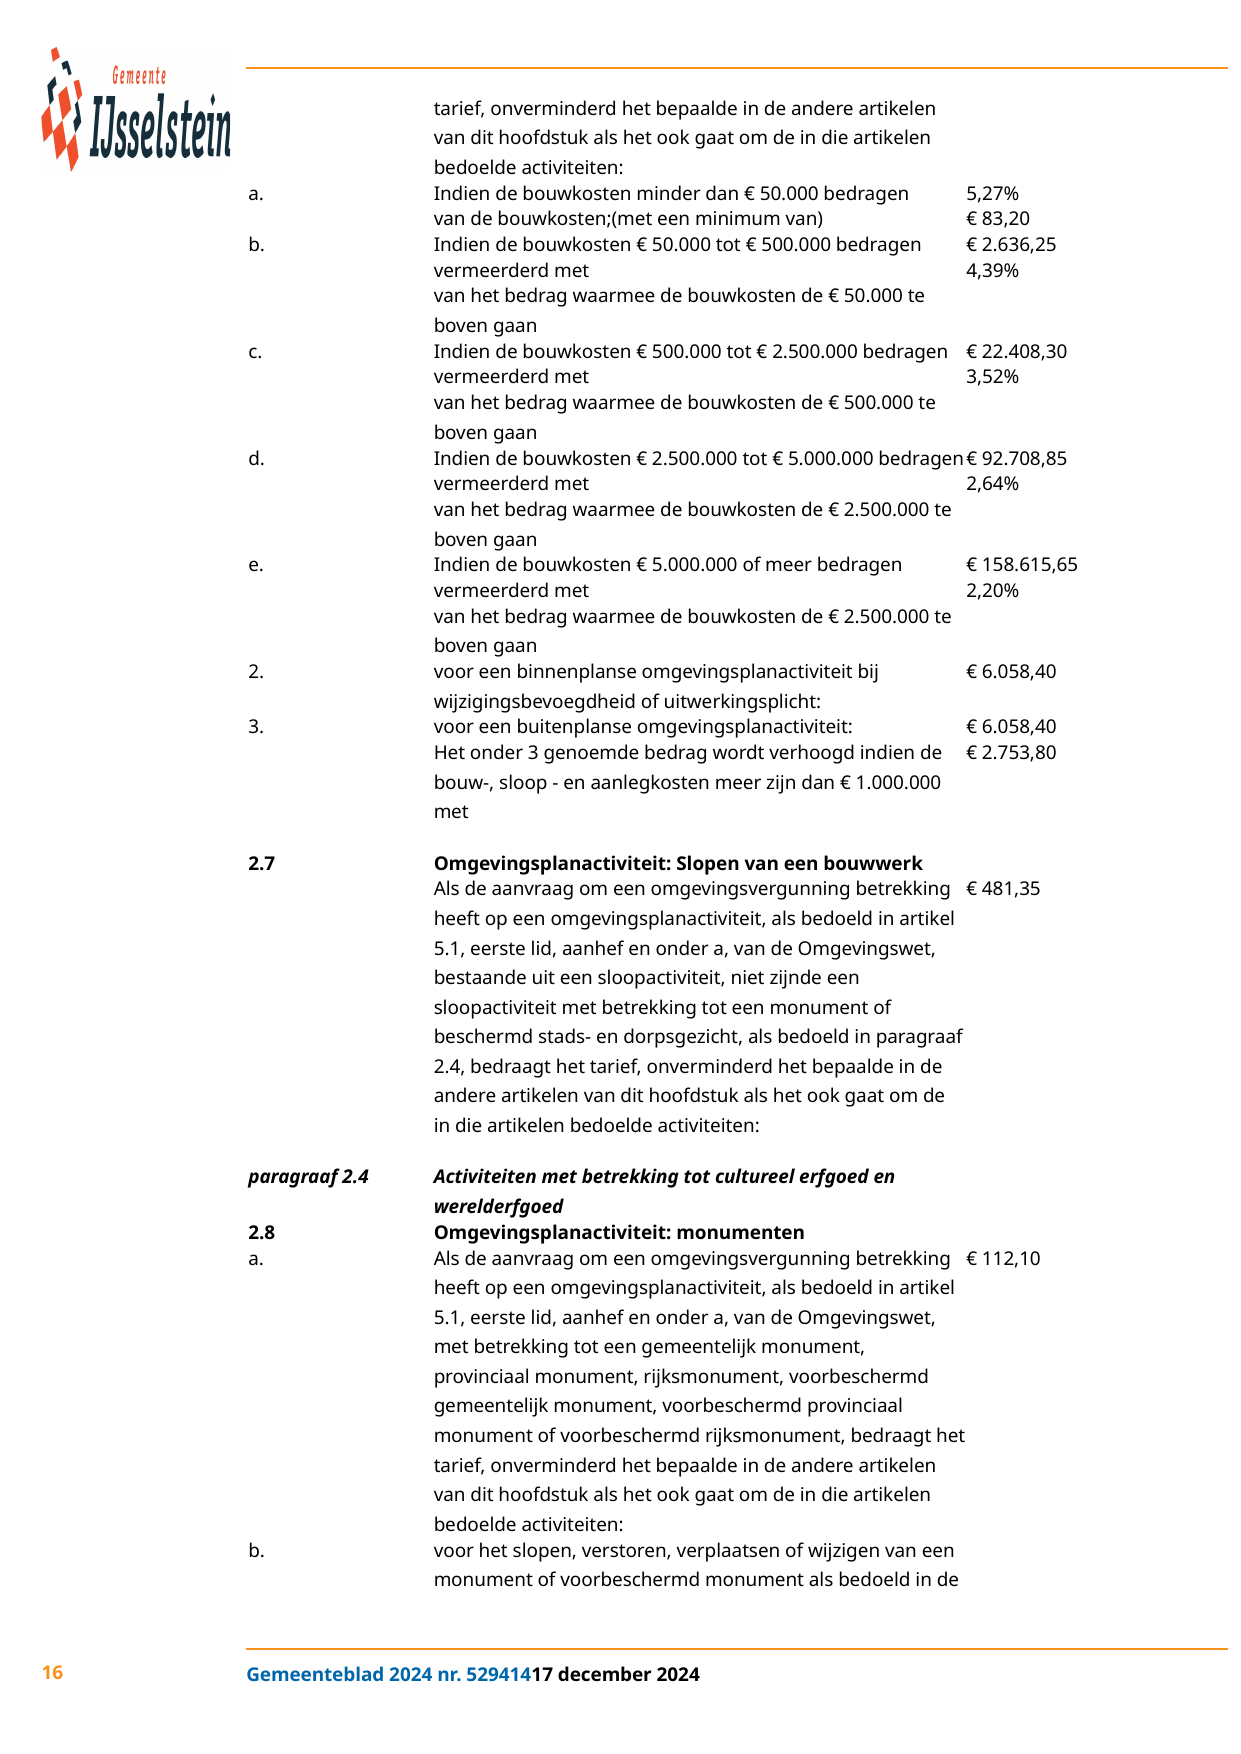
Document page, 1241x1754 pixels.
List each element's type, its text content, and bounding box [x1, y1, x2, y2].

table_cell [248, 603, 433, 658]
table_cell vermeerderd met [434, 470, 966, 496]
table_cell Omgevingsplanactiviteit: monumenten [434, 1219, 966, 1245]
table_cell [248, 824, 433, 850]
table_cell € 112,10 [966, 1245, 1152, 1537]
table_cell [248, 364, 433, 389]
table_cell 3. [248, 714, 433, 739]
table_cell van het bedrag waarmee de bouwkosten de € 50.000 te boven gaan [434, 283, 966, 338]
table_cell voor een binnenplanse omgevingsplanactiviteit bij wijzigingsbevoegdheid of uitwerkingsplicht: [434, 658, 966, 713]
table_cell [434, 1138, 966, 1164]
picture [41, 47, 231, 172]
table_cell van de bouwkosten;(met een minimum van) [434, 205, 966, 231]
table_cell [966, 1164, 1152, 1219]
table_cell Indien de bouwkosten € 5.000.000 of meer bedragen [434, 551, 966, 577]
table_cell Als de aanvraag om een omgevingsvergunning betrekking heeft op een omgevingsplanactiviteit, als bedoeld in artikel 5.1, eerste lid, aanhef en onder a, van de Omgevingswet, met betrekking tot een gemeentelijk monument, provinciaal monument, rijksmonument, voorbeschermd gemeentelijk monument, voorbeschermd provinciaal monument of voorbeschermd rijksmonument, bedraagt het tarief, onverminderd het bepaalde in de andere artikelen van dit hoofdstuk als het ook gaat om de in die artikelen bedoelde activiteiten: [434, 1245, 966, 1537]
table_cell van het bedrag waarmee de bouwkosten de € 2.500.000 te boven gaan [434, 496, 966, 551]
table_cell paragraaf 2.4 [248, 1164, 433, 1219]
table_cell [248, 95, 433, 180]
table_cell [966, 1138, 1152, 1164]
table_cell Indien de bouwkosten € 500.000 tot € 2.500.000 bedragen [434, 338, 966, 364]
table_cell [248, 577, 433, 603]
table_cell vermeerderd met [434, 577, 966, 603]
table_cell Activiteiten met betrekking tot cultureel erfgoed en werelderfgoed [434, 1164, 966, 1219]
table_cell vermeerderd met [434, 364, 966, 389]
table_cell 2.8 [248, 1219, 433, 1245]
table_cell Indien de bouwkosten minder dan € 50.000 bedragen [434, 180, 966, 205]
table_cell 5,27% [966, 180, 1152, 205]
table_cell [966, 603, 1152, 658]
table_cell [966, 95, 1152, 180]
table_cell a. [248, 180, 433, 205]
table_cell [966, 283, 1152, 338]
table_cell [248, 257, 433, 283]
table_cell vermeerderd met [434, 257, 966, 283]
table_cell [966, 496, 1152, 551]
table_cell € 158.615,65 [966, 551, 1152, 577]
table_cell € 22.408,30 [966, 338, 1152, 364]
table_cell 3,52% [966, 364, 1152, 389]
table_cell € 2.636,25 [966, 231, 1152, 257]
table_cell [966, 1219, 1152, 1245]
table_cell van het bedrag waarmee de bouwkosten de € 500.000 te boven gaan [434, 389, 966, 445]
table_cell € 92.708,85 [966, 445, 1152, 470]
table_cell € 2.753,80 [966, 739, 1152, 824]
table_cell € 481,35 [966, 876, 1152, 1138]
table_cell [248, 389, 433, 445]
table_cell Indien de bouwkosten € 2.500.000 tot € 5.000.000 bedragen [434, 445, 966, 470]
table_cell [434, 824, 966, 850]
table_cell b. [248, 231, 433, 257]
table_cell 4,39% [966, 257, 1152, 283]
table_cell voor een buitenplanse omgevingsplanactiviteit: [434, 714, 966, 739]
table_cell 2,64% [966, 470, 1152, 496]
table_cell [966, 389, 1152, 445]
table_cell [248, 205, 433, 231]
table_cell [966, 850, 1152, 876]
table_cell [966, 1537, 1152, 1592]
table_cell [248, 739, 433, 824]
table_cell [248, 496, 433, 551]
table_cell Als de aanvraag om een omgevingsvergunning betrekking heeft op een omgevingsplanactiviteit, als bedoeld in artikel 5.1, eerste lid, aanhef en onder a, van de Omgevingswet, bestaande uit een sloopactiviteit, niet zijnde een sloopactiviteit met betrekking tot een monument of beschermd stads- en dorpsgezicht, als bedoeld in paragraaf 2.4, bedraagt het tarief, onverminderd het bepaalde in de andere artikelen van dit hoofdstuk als het ook gaat om de in die artikelen bedoelde activiteiten: [434, 876, 966, 1138]
table_cell b. [248, 1537, 433, 1592]
table_cell voor het slopen, verstoren, verplaatsen of wijzigen van een monument of voorbeschermd monument als bedoeld in de [434, 1537, 966, 1592]
table_cell € 6.058,40 [966, 714, 1152, 739]
table_cell Omgevingsplanactiviteit: Slopen van een bouwwerk [434, 850, 966, 876]
table_cell [248, 470, 433, 496]
table_cell € 6.058,40 [966, 658, 1152, 713]
table_cell [966, 824, 1152, 850]
table_cell c. [248, 338, 433, 364]
table_cell [248, 283, 433, 338]
table_cell [248, 1138, 433, 1164]
table_cell tarief, onverminderd het bepaalde in de andere artikelen van dit hoofdstuk als het ook gaat om de in die artikelen bedoelde activiteiten: [434, 95, 966, 180]
table_cell d. [248, 445, 433, 470]
table_cell [248, 876, 433, 1138]
table_cell van het bedrag waarmee de bouwkosten de € 2.500.000 te boven gaan [434, 603, 966, 658]
table_cell Indien de bouwkosten € 50.000 tot € 500.000 bedragen [434, 231, 966, 257]
table_cell € 83,20 [966, 205, 1152, 231]
table_cell 2. [248, 658, 433, 713]
table_cell a. [248, 1245, 433, 1537]
table_cell 2,20% [966, 577, 1152, 603]
table_cell Het onder 3 genoemde bedrag wordt verhoogd indien de bouw-, sloop - en aanlegkosten meer zijn dan € 1.000.000 met [434, 739, 966, 824]
table_cell 2.7 [248, 850, 433, 876]
table_cell e. [248, 551, 433, 577]
